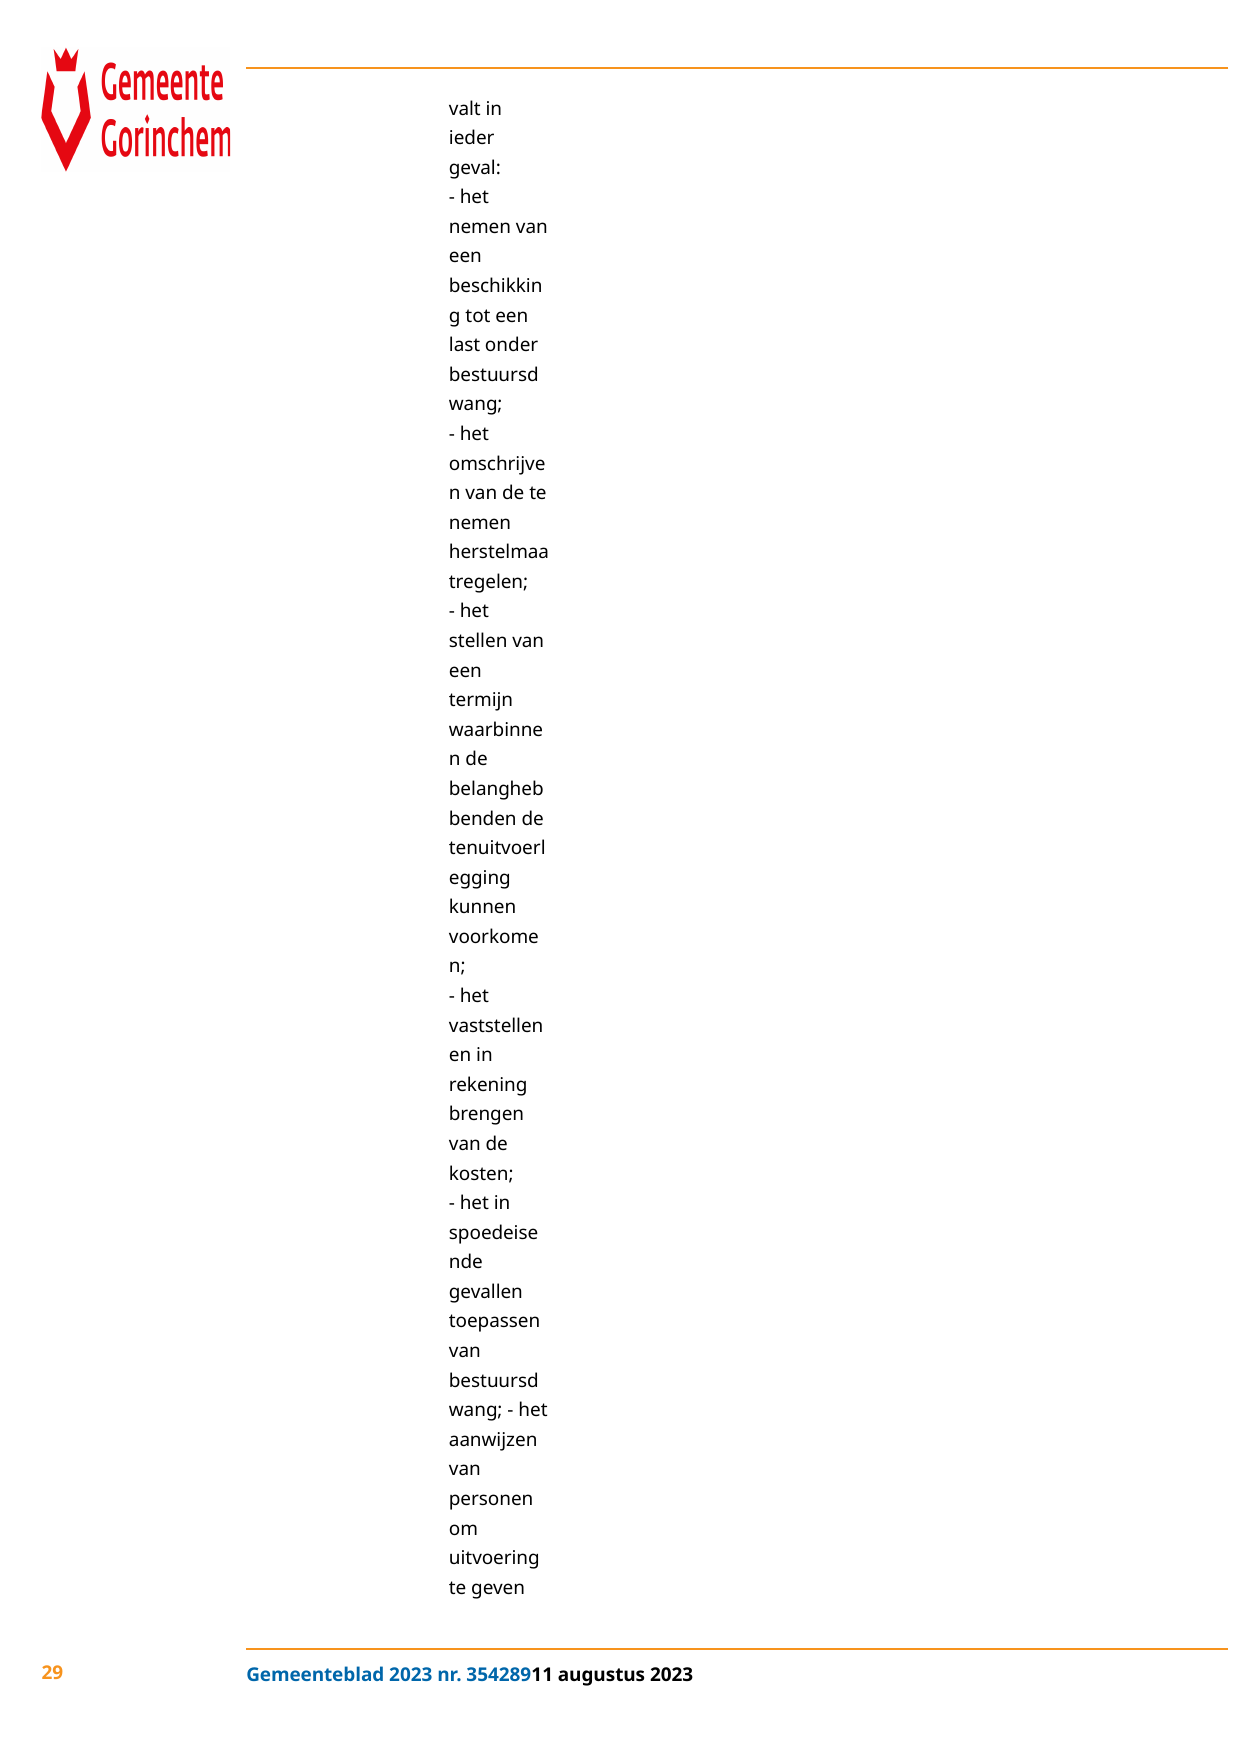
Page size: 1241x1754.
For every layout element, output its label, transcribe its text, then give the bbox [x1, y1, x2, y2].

table_cell [750, 95, 850, 1600]
table_cell [348, 95, 449, 1600]
table_cell [1051, 95, 1152, 1600]
table_cell [951, 95, 1051, 1600]
picture [41, 47, 231, 172]
table_cell [248, 95, 348, 1600]
table_cell [549, 95, 649, 1600]
table_cell [850, 95, 951, 1600]
table_cell valt in ieder geval: - het nemen van een beschikking tot een last onder bestuursdwang; - het omschrijven van de te nemen herstelmaatregelen; - het stellen van een termijn waarbinnen de belanghebbenden de tenuitvoerlegging kunnen voorkomen; - het vaststellen en in rekening brengen van de kosten; - het in spoedeisende gevallen toepassen van bestuursdwang; - het aanwijzen van personen om uitvoering te geven [449, 95, 549, 1600]
table_cell [650, 95, 750, 1600]
